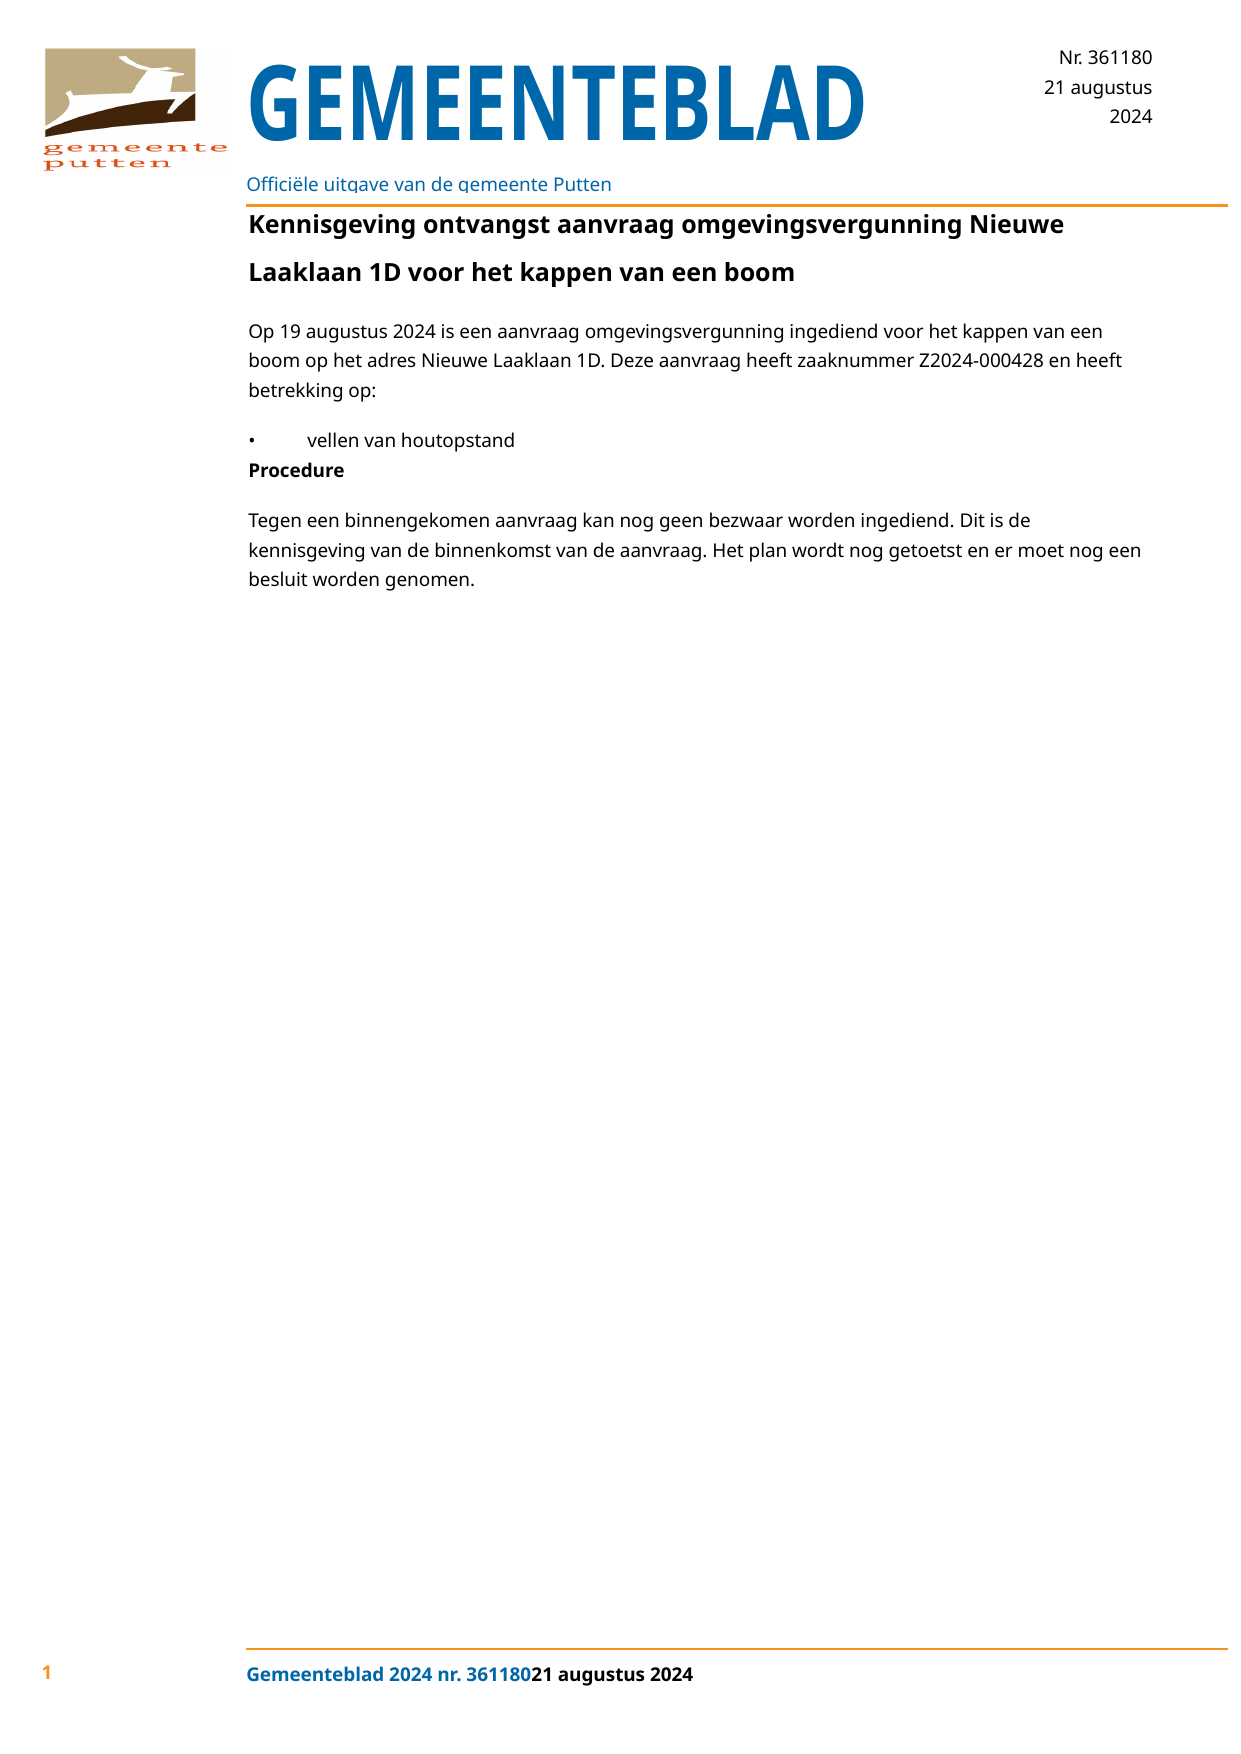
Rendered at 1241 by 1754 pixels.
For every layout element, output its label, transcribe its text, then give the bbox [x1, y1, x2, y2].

text Kennisgeving ontvangst aanvraag omgevingsvergunning Nieuwe Laaklaan 1D voor het kappen van een boom [248, 207, 1152, 288]
list vellen van houtopstand [248, 427, 1152, 453]
text Tegen een binnengekomen aanvraag kan nog geen bezwaar worden ingediend. Dit is de kennisgeving van de binnenkomst van de aanvraag. Het plan wordt nog getoetst en er moet nog een besluit worden genomen. [248, 507, 1152, 592]
text Op 19 augustus 2024 is een aanvraag omgevingsvergunning ingediend voor het kappen van een boom op het adres Nieuwe Laaklaan 1D. Deze aanvraag heeft zaaknummer Z2024-000428 en heeft betrekking op: [248, 318, 1152, 403]
picture [41, 47, 231, 172]
text Procedure [248, 457, 1152, 483]
